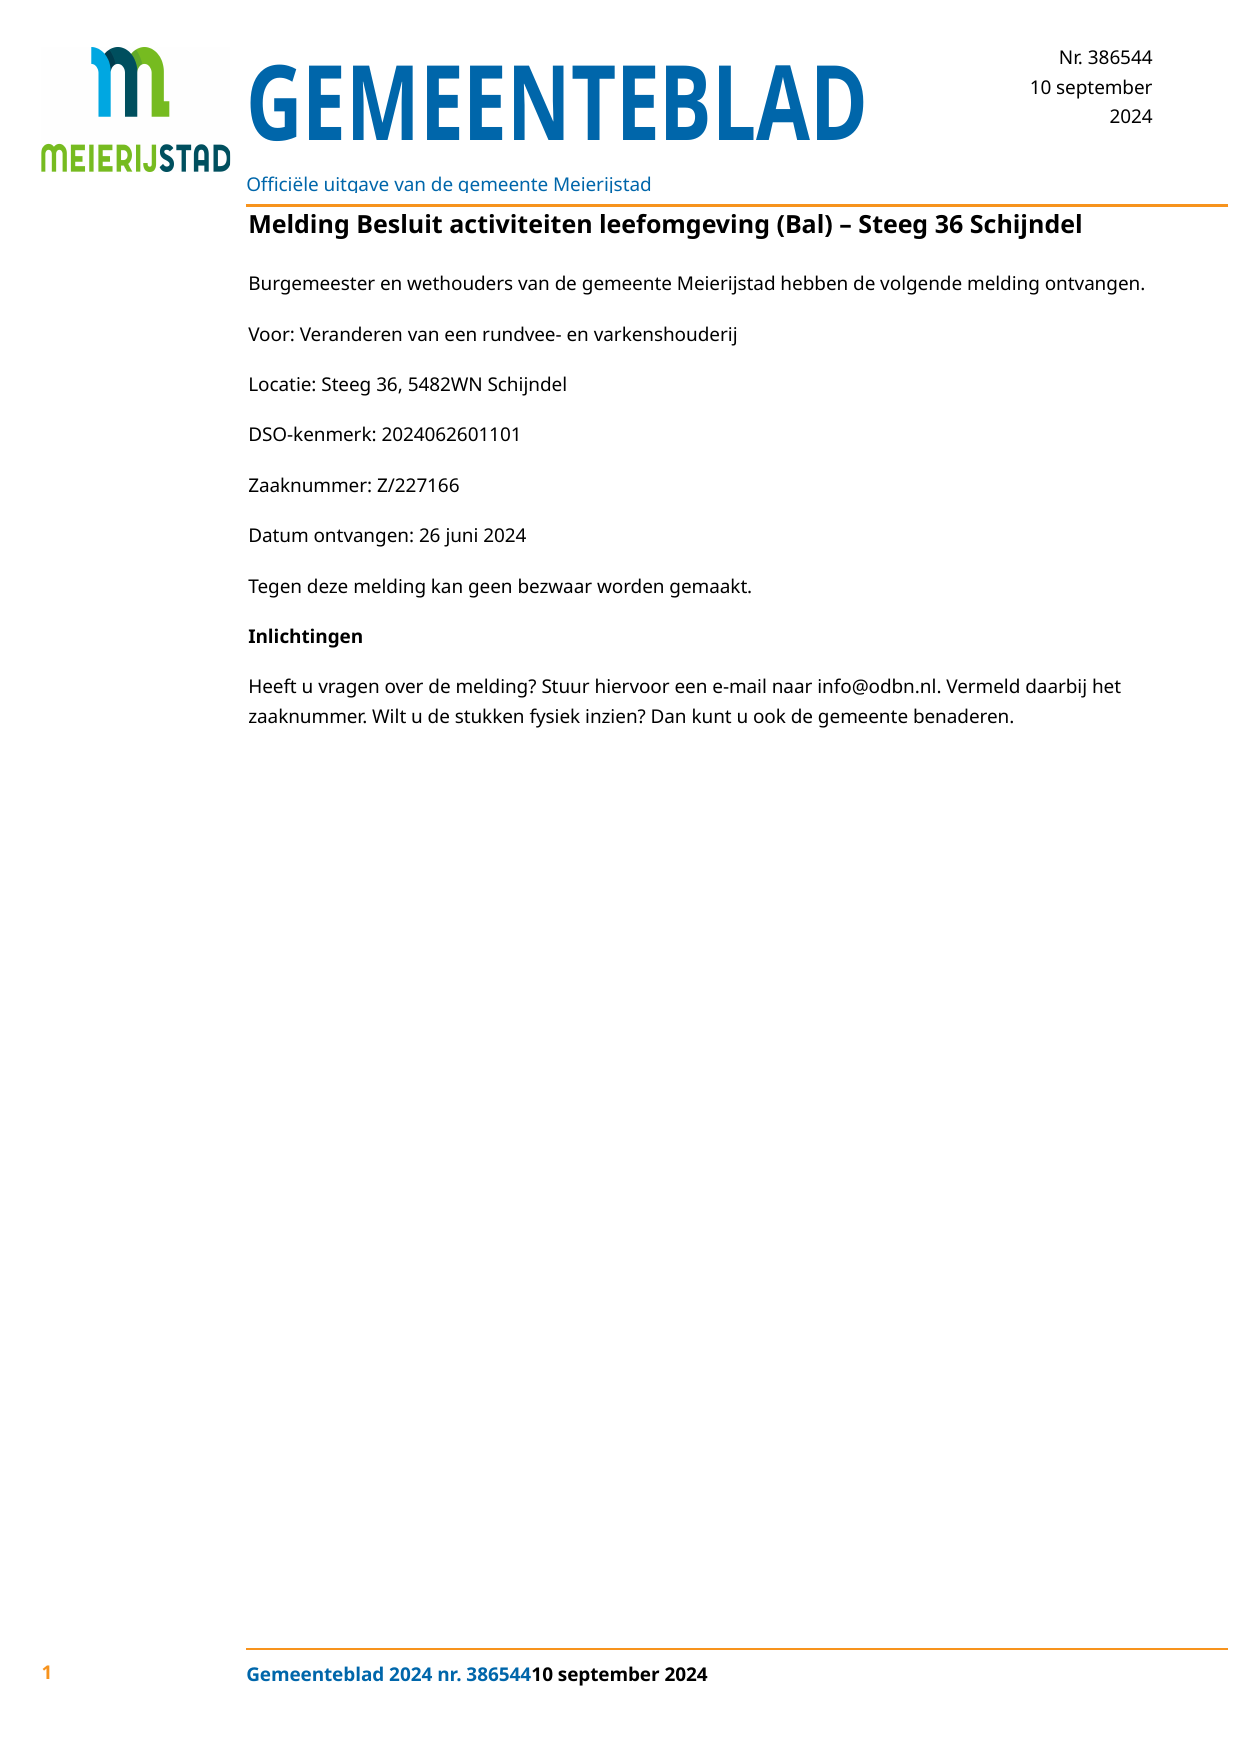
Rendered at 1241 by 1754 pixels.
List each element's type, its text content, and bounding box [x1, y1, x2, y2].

text Burgemeester en wethouders van de gemeente Meierijstad hebben de volgende melding ontvangen. [248, 270, 1152, 296]
text Voor: Veranderen van een rundvee- en varkenshouderij [248, 321, 1152, 346]
text DSO-kenmerk: 2024062601101 [248, 422, 1152, 447]
picture [41, 47, 231, 172]
text Datum ontvangen: 26 juni 2024 [248, 522, 1152, 548]
text Tegen deze melding kan geen bezwaar worden gemaakt. [248, 573, 1152, 598]
text Zaaknummer: Z/227166 [248, 472, 1152, 498]
text Locatie: Steeg 36, 5482WN Schijndel [248, 371, 1152, 397]
text Melding Besluit activiteiten leefomgeving (Bal) – Steeg 36 Schijndel [248, 207, 1152, 241]
text Inlichtingen [248, 623, 1152, 649]
text Heeft u vragen over de melding? Stuur hiervoor een e-mail naar info@odbn.nl. Vermeld daarbij het zaaknummer. Wilt u de stukken fysiek inzien? Dan kunt u ook de gemeente benaderen. [248, 674, 1152, 729]
